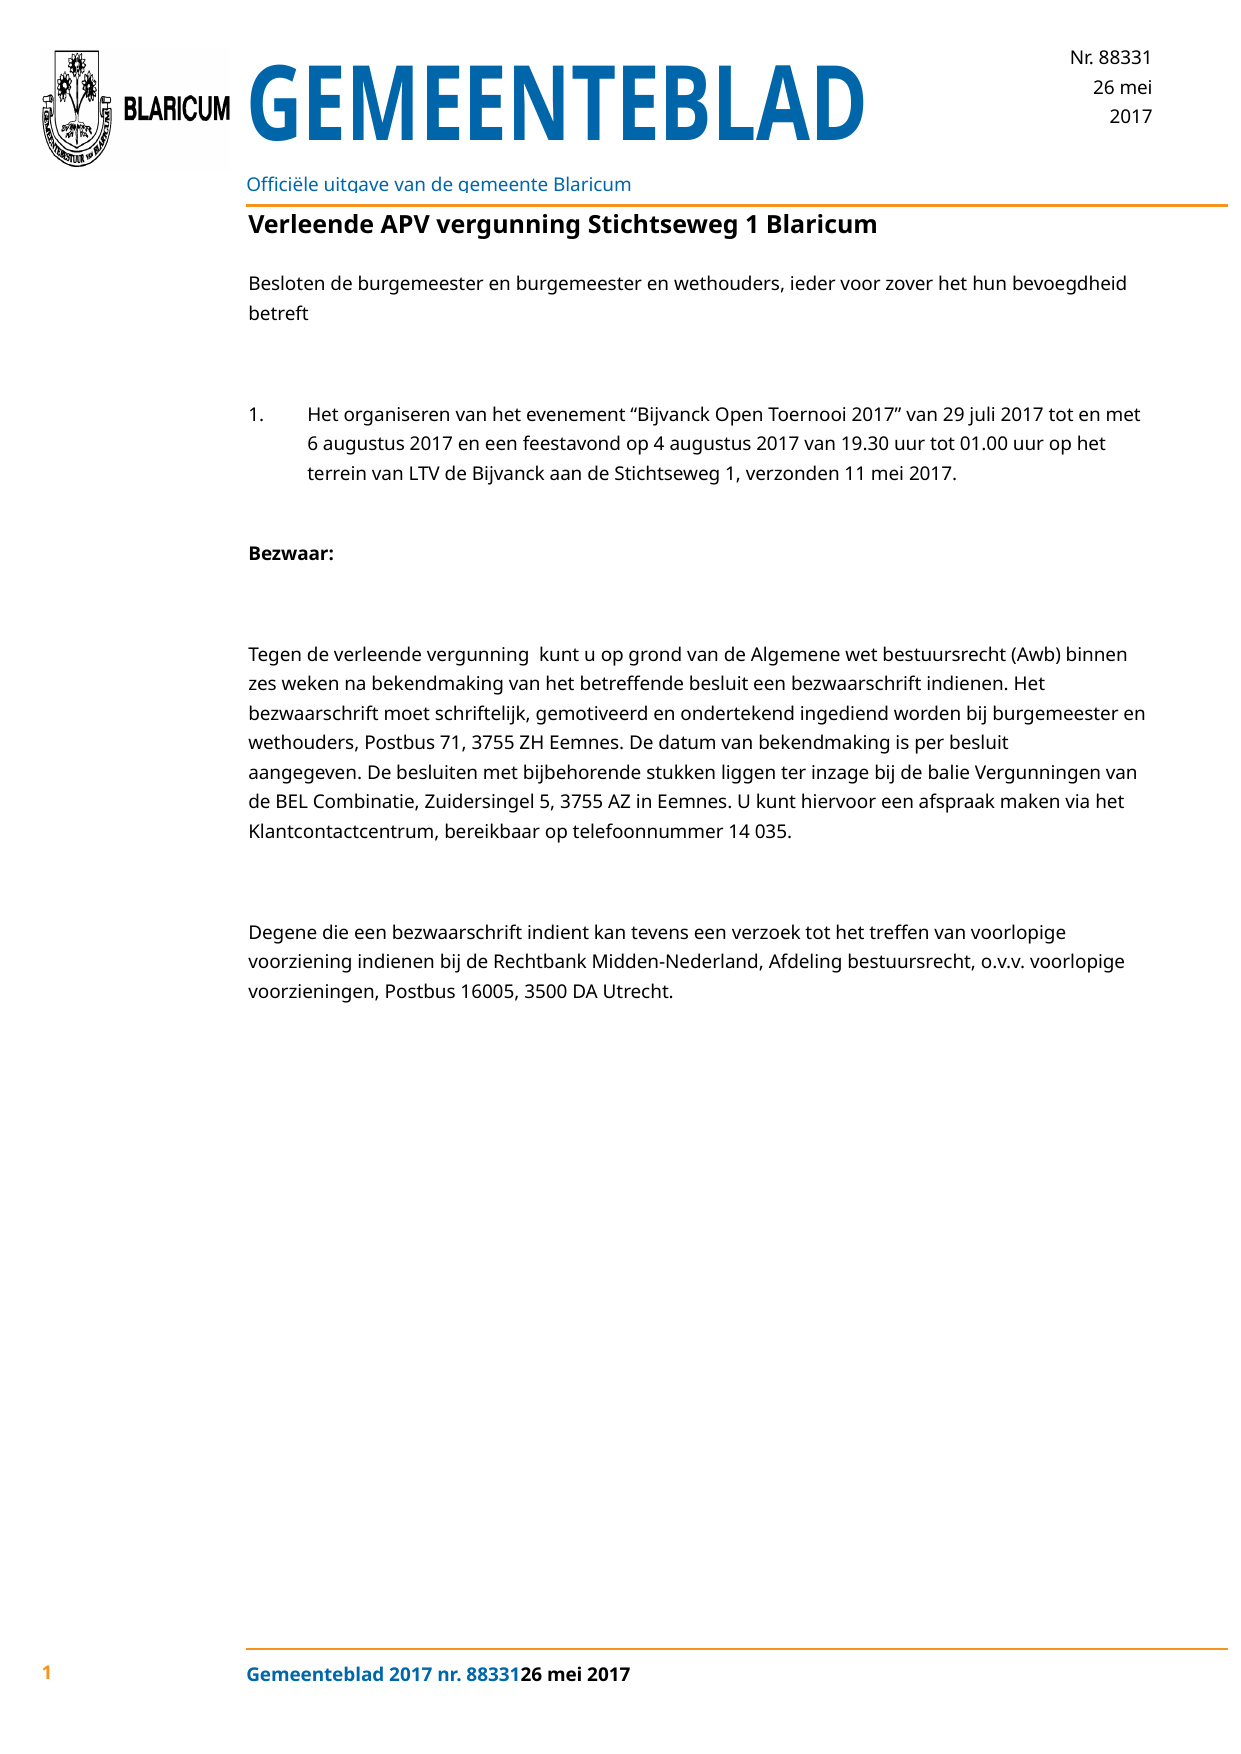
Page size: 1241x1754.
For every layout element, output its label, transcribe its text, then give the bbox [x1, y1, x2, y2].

list Het organiseren van het evenement “Bijvanck Open Toernooi 2017” van 29 juli 2017 tot en met 6 augustus 2017 en een feestavond op 4 augustus 2017 van 19.30 uur tot 01.00 uur op het terrein van LTV de Bijvanck aan de Stichtseweg 1, verzonden 11 mei 2017. [248, 401, 1152, 486]
picture [41, 47, 231, 172]
text Besloten de burgemeester en burgemeester en wethouders, ieder voor zover het hun bevoegdheid betreft [248, 270, 1152, 326]
text Degene die een bezwaarschrift indient kan tevens een verzoek tot het treffen van voorlopige voorziening indienen bij de Rechtbank Midden-Nederland, Afdeling bestuursrecht, o.v.v. voorlopige voorzieningen, Postbus 16005, 3500 DA Utrecht. [248, 919, 1152, 1004]
text Bezwaar: [248, 540, 1152, 566]
text Tegen de verleende vergunning kunt u op grond van de Algemene wet bestuursrecht (Awb) binnen zes weken na bekendmaking van het betreffende besluit een bezwaarschrift indienen. Het bezwaarschrift moet schriftelijk, gemotiveerd en ondertekend ingediend worden bij burgemeester en wethouders, Postbus 71, 3755 ZH Eemnes. De datum van bekendmaking is per besluit aangegeven. De besluiten met bijbehorende stukken liggen ter inzage bij de balie Vergunningen van de BEL Combinatie, Zuidersingel 5, 3755 AZ in Eemnes. U kunt hiervoor een afspraak maken via het Klantcontactcentrum, bereikbaar op telefoonnummer 14 035. [248, 641, 1152, 844]
text Verleende APV vergunning Stichtseweg 1 Blaricum [248, 207, 1152, 241]
